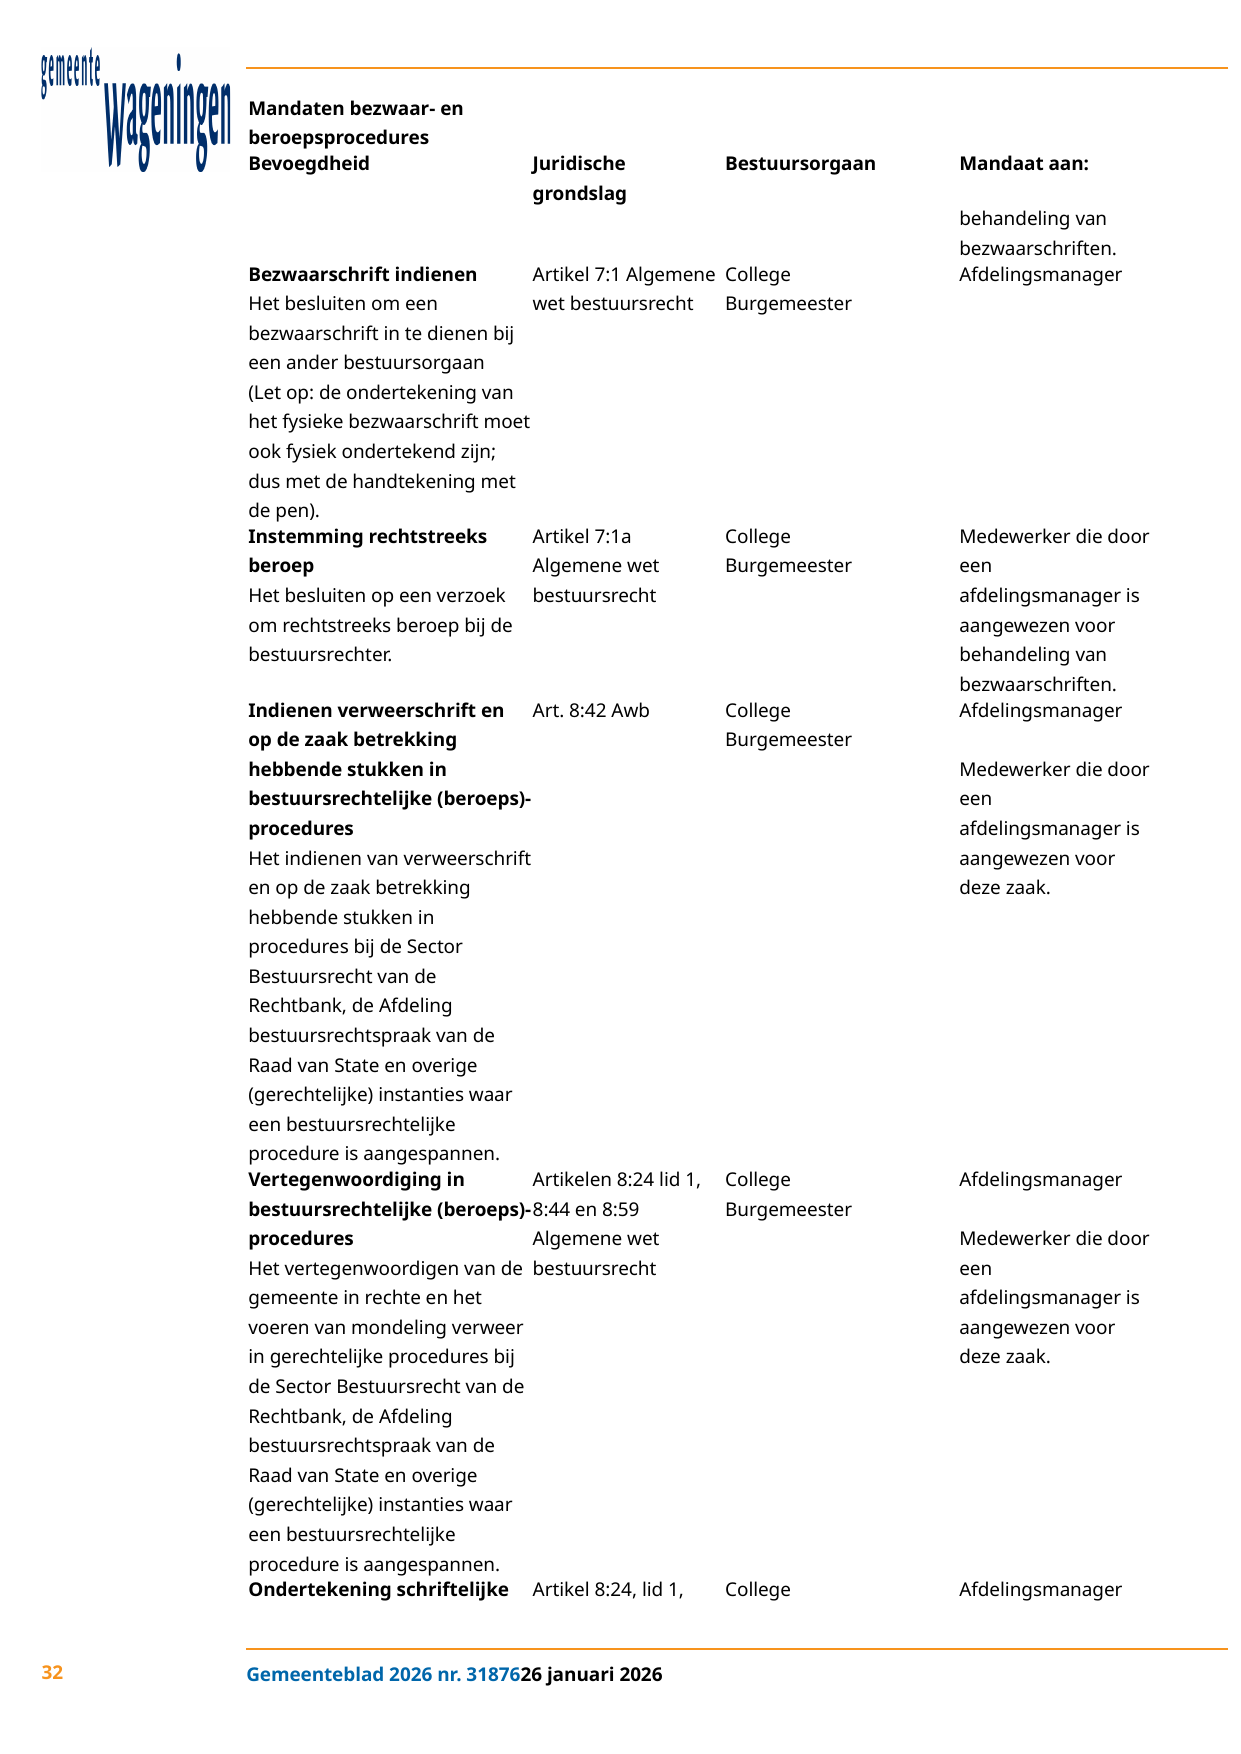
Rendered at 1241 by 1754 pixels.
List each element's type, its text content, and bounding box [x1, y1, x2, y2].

table_cell Indienen verweerschrift en op de zaak betrekking hebbende stukken in bestuursrechtelijke (beroeps)-procedures Het indienen van verweerschrift en op de zaak betrekking hebbende stukken in procedures bij de Sector Bestuursrecht van de Rechtbank, de Afdeling bestuursrechtspraak van de Raad van State en overige (gerechtelijke) instanties waar een bestuursrechtelijke procedure is aangespannen. [248, 697, 532, 1166]
table_cell Artikel 7:1 Algemene wet bestuursrecht [533, 261, 725, 523]
table_cell Afdelingsmanager [959, 261, 1152, 523]
table_cell Bestuursorgaan [725, 150, 959, 205]
table_cell [725, 205, 959, 261]
table_cell Afdelingsmanager [959, 1577, 1152, 1602]
table_cell Artikel 8:24, lid 1, [533, 1577, 725, 1602]
table_cell Mandaat aan: [959, 150, 1152, 205]
table_cell College Burgemeester [725, 261, 959, 523]
table_cell Juridische grondslag [533, 150, 725, 205]
table_cell Art. 8:42 Awb [533, 697, 725, 1166]
table_cell [533, 205, 725, 261]
table_cell Afdelingsmanager Medewerker die door een afdelingsmanager is aangewezen voor deze zaak. [959, 697, 1152, 1166]
table_cell [248, 205, 532, 261]
table_cell behandeling van bezwaarschriften. [959, 205, 1152, 261]
table_cell Artikel 7:1a Algemene wet bestuursrecht [533, 523, 725, 697]
picture [41, 47, 231, 172]
table_cell Ondertekening schriftelijke [248, 1577, 532, 1602]
table_cell College Burgemeester [725, 697, 959, 1166]
table_cell Afdelingsmanager Medewerker die door een afdelingsmanager is aangewezen voor deze zaak. [959, 1166, 1152, 1577]
table_cell College Burgemeester [725, 1166, 959, 1577]
table_cell Artikelen 8:24 lid 1, 8:44 en 8:59 Algemene wet bestuursrecht [533, 1166, 725, 1577]
table_cell Bevoegdheid [248, 150, 532, 205]
table_header [533, 95, 725, 150]
table_cell Instemming rechtstreeks beroep Het besluiten op een verzoek om rechtstreeks beroep bij de bestuursrechter. [248, 523, 532, 697]
table_header Mandaten bezwaar- en beroepsprocedures [248, 95, 532, 150]
table_cell Vertegenwoordiging in bestuursrechtelijke (beroeps)-procedures Het vertegenwoordigen van de gemeente in rechte en het voeren van mondeling verweer in gerechtelijke procedures bij de Sector Bestuursrecht van de Rechtbank, de Afdeling bestuursrechtspraak van de Raad van State en overige (gerechtelijke) instanties waar een bestuursrechtelijke procedure is aangespannen. [248, 1166, 532, 1577]
table_header [959, 95, 1152, 150]
table_cell College [725, 1577, 959, 1602]
table_cell College Burgemeester [725, 523, 959, 697]
table_cell Bezwaarschrift indienen Het besluiten om een bezwaarschrift in te dienen bij een ander bestuursorgaan (Let op: de ondertekening van het fysieke bezwaarschrift moet ook fysiek ondertekend zijn; dus met de handtekening met de pen). [248, 261, 532, 523]
table_cell Medewerker die door een afdelingsmanager is aangewezen voor behandeling van bezwaarschriften. [959, 523, 1152, 697]
table_header [725, 95, 959, 150]
